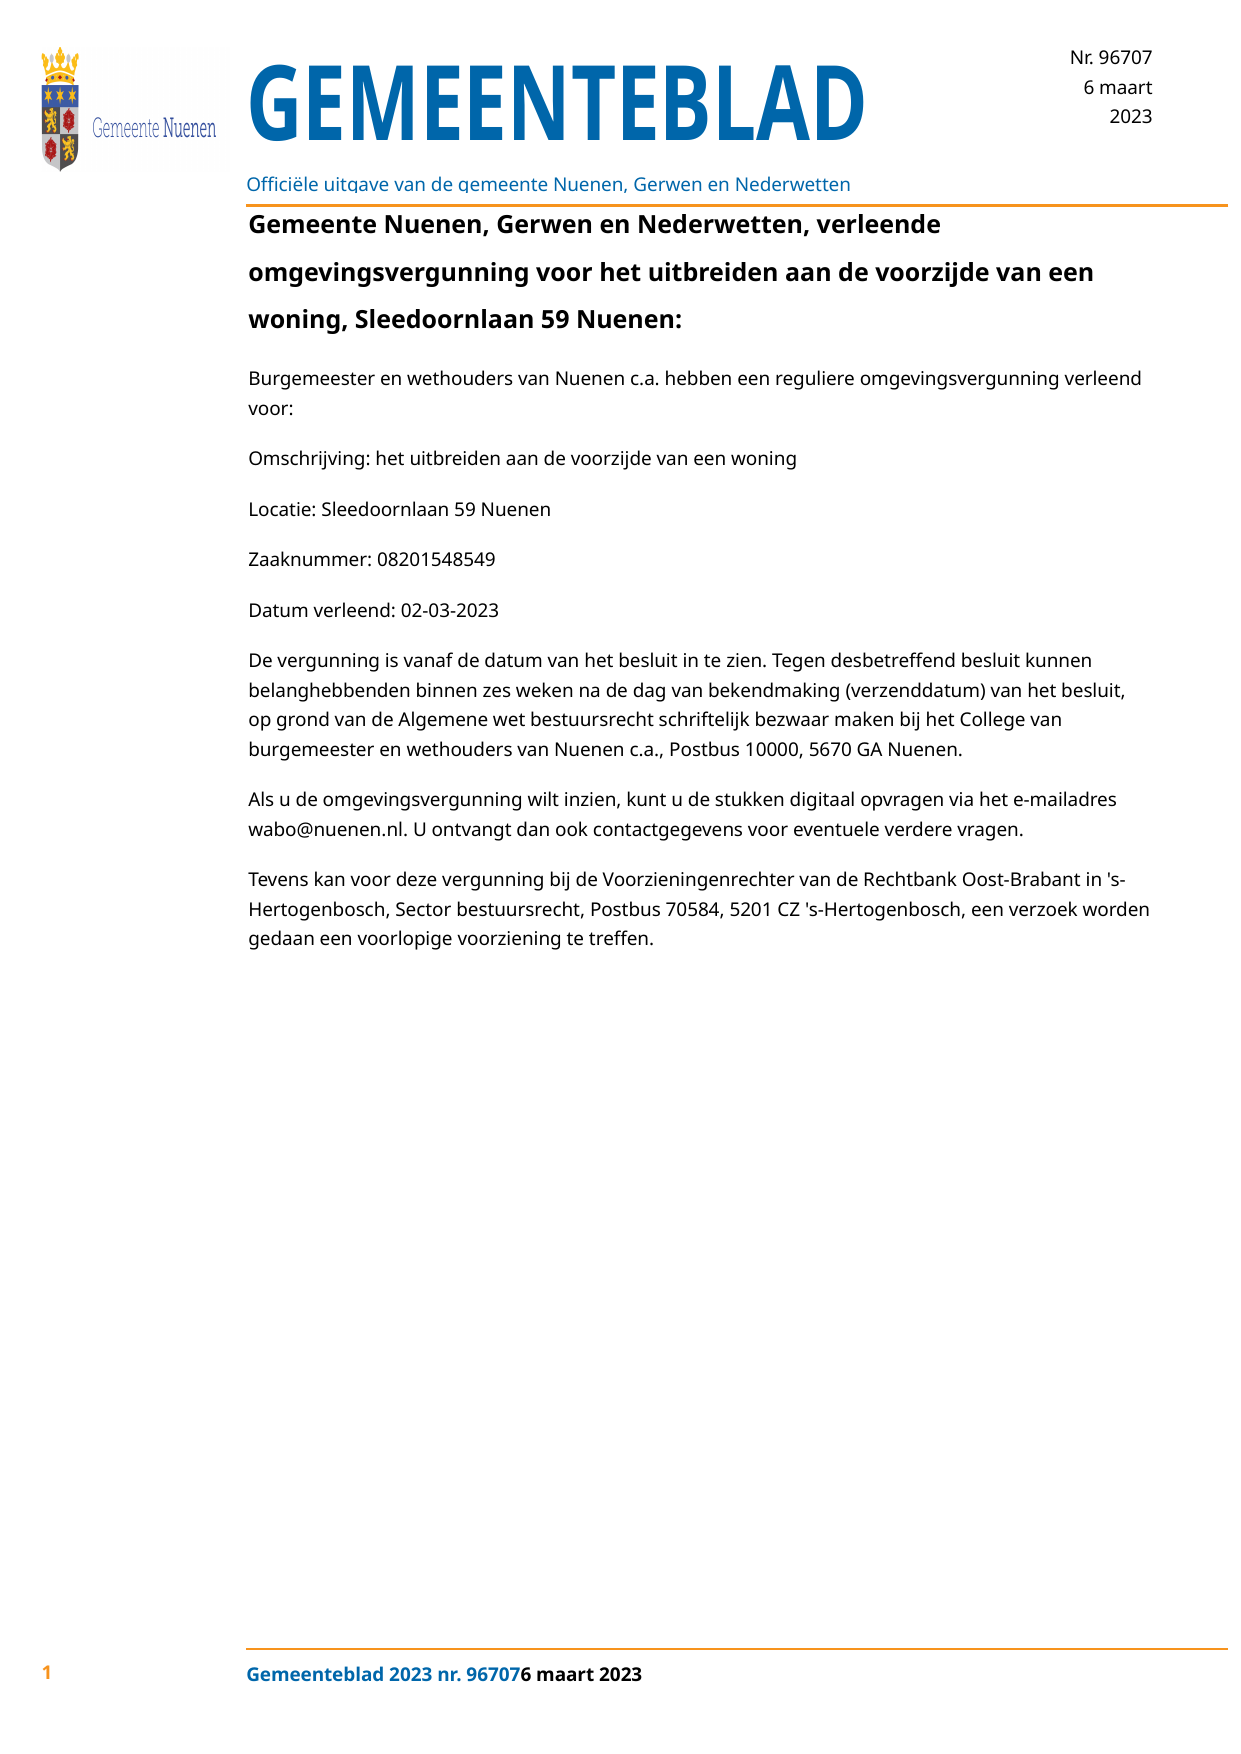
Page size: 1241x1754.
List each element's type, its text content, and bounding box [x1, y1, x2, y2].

text Burgemeester en wethouders van Nuenen c.a. hebben een reguliere omgevingsvergunning verleend voor: [248, 366, 1152, 421]
text Tevens kan voor deze vergunning bij de Voorzieningenrechter van de Rechtbank Oost-Brabant in 's-Hertogenbosch, Sector bestuursrecht, Postbus 70584, 5201 CZ 's-Hertogenbosch, een verzoek worden gedaan een voorlopige voorziening te treffen. [248, 866, 1152, 951]
picture [41, 47, 231, 172]
text Gemeente Nuenen, Gerwen en Nederwetten, verleende omgevingsvergunning voor het uitbreiden aan de voorzijde van een woning, Sleedoornlaan 59 Nuenen: [248, 207, 1152, 336]
text Omschrijving: het uitbreiden aan de voorzijde van een woning [248, 446, 1152, 471]
text Datum verleend: 02-03-2023 [248, 597, 1152, 622]
text Locatie: Sleedoornlaan 59 Nuenen [248, 496, 1152, 522]
text De vergunning is vanaf de datum van het besluit in te zien. Tegen desbetreffend besluit kunnen belanghebbenden binnen zes weken na de dag van bekendmaking (verzenddatum) van het besluit, op grond van de Algemene wet bestuursrecht schriftelijk bezwaar maken bij het College van burgemeester en wethouders van Nuenen c.a., Postbus 10000, 5670 GA Nuenen. [248, 647, 1152, 762]
text Zaaknummer: 08201548549 [248, 546, 1152, 572]
text Als u de omgevingsvergunning wilt inzien, kunt u de stukken digitaal opvragen via het e-mailadres wabo@nuenen.nl. U ontvangt dan ook contactgegevens voor eventuele verdere vragen. [248, 786, 1152, 842]
